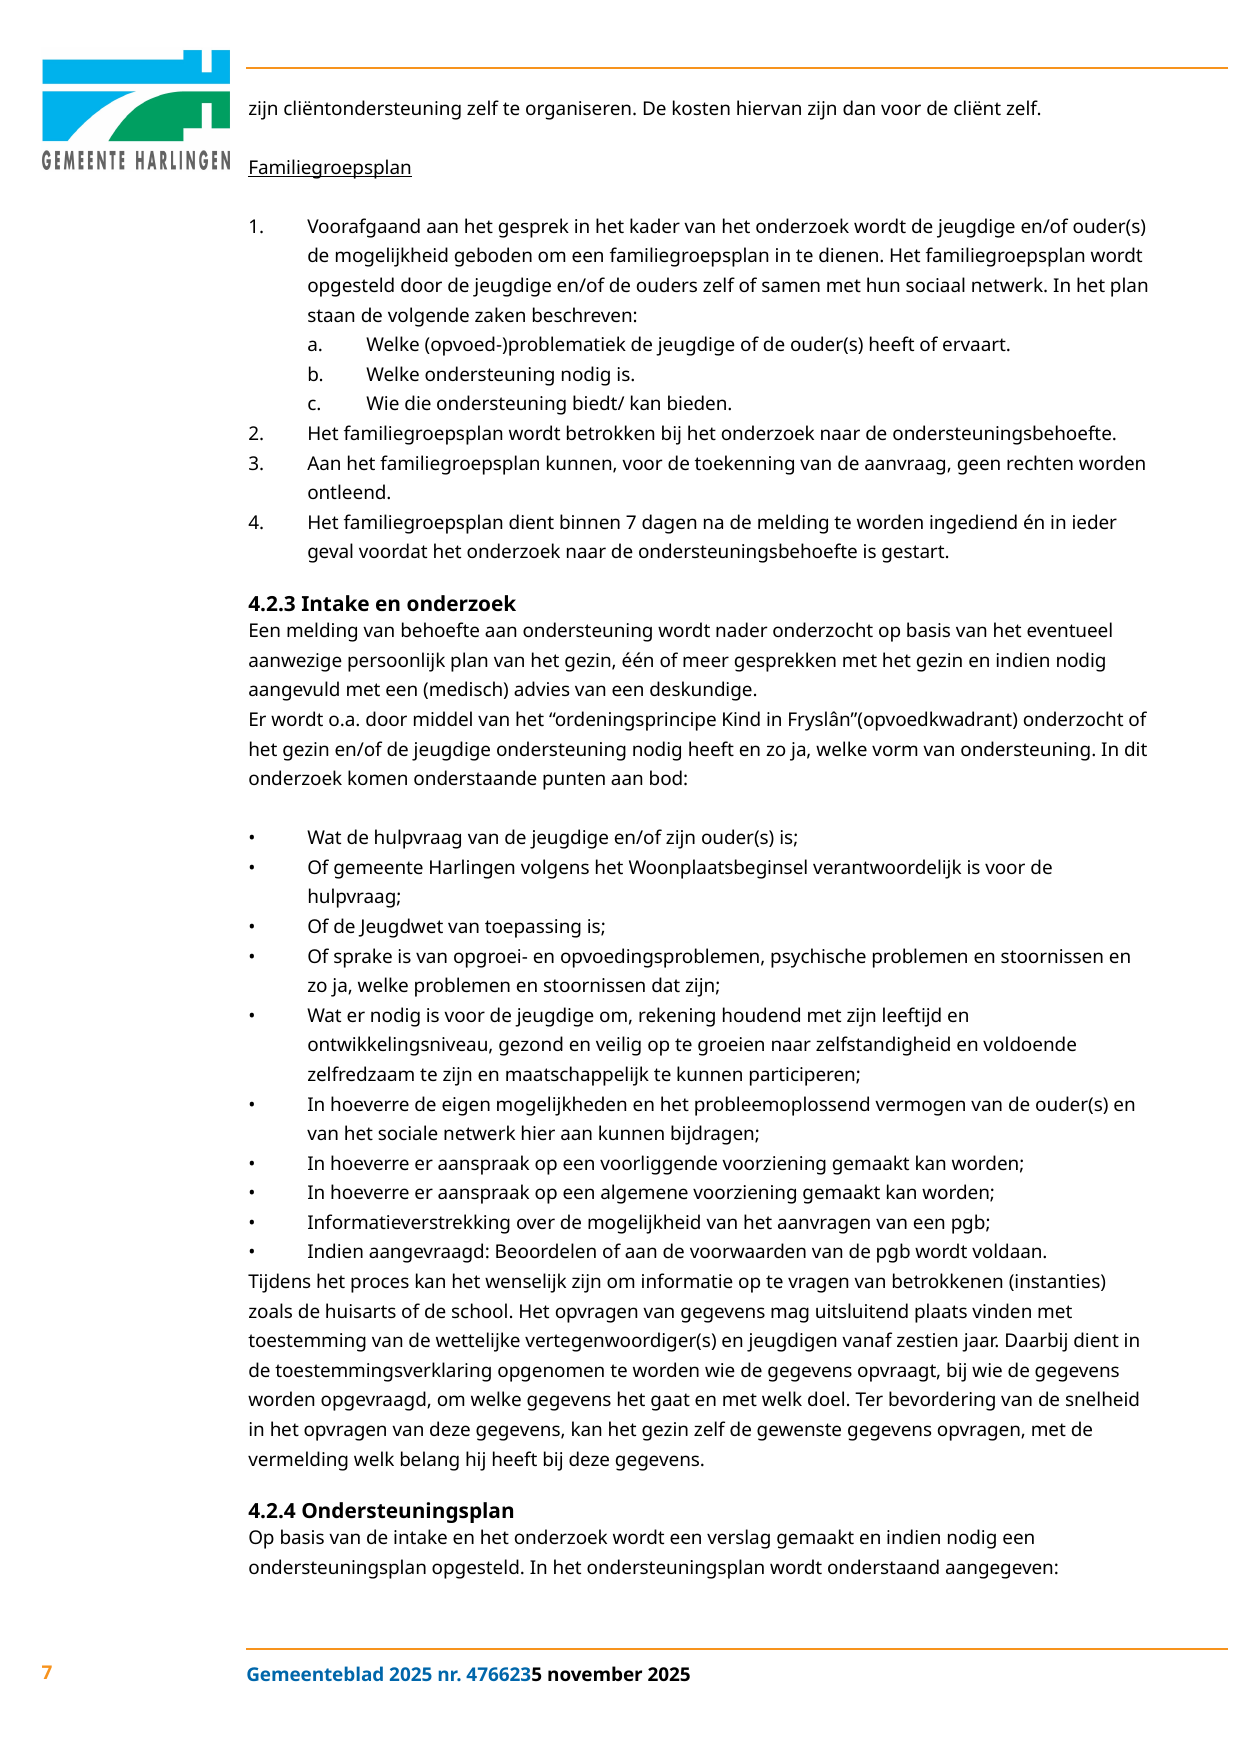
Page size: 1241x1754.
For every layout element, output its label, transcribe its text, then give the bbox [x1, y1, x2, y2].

text Een melding van behoefte aan ondersteuning wordt nader onderzocht op basis van het eventueel aanwezige persoonlijk plan van het gezin, één of meer gesprekken met het gezin en indien nodig aangevuld met een (medisch) advies van een deskundige. [248, 617, 1152, 702]
list Wat de hulpvraag van de jeugdige en/of zijn ouder(s) is; [248, 824, 1152, 850]
list Voorafgaand aan het gesprek in het kader van het onderzoek wordt de jeugdige en/of ouder(s) de mogelijkheid geboden om een familiegroepsplan in te dienen. Het familiegroepsplan wordt opgesteld door de jeugdige en/of de ouders zelf of samen met hun sociaal netwerk. In het plan staan de volgende zaken beschreven: [248, 213, 1152, 328]
list Of de Jeugdwet van toepassing is; [248, 913, 1152, 939]
list Of gemeente Harlingen volgens het Woonplaatsbeginsel verantwoordelijk is voor de hulpvraag; [248, 854, 1152, 909]
list Het familiegroepsplan dient binnen 7 dagen na de melding te worden ingediend én in ieder geval voordat het onderzoek naar de ondersteuningsbehoefte is gestart. [248, 509, 1152, 564]
list Aan het familiegroepsplan kunnen, voor de toekenning van de aanvraag, geen rechten worden ontleend. [248, 450, 1152, 505]
list Informatieverstrekking over de mogelijkheid van het aanvragen van een pgb; [248, 1209, 1152, 1235]
list Welke ondersteuning nodig is. [307, 361, 1152, 387]
list Het familiegroepsplan wordt betrokken bij het onderzoek naar de ondersteuningsbehoefte. [248, 420, 1152, 446]
list Indien aangevraagd: Beoordelen of aan de voorwaarden van de pgb wordt voldaan. [248, 1239, 1152, 1264]
text 4.2.4 Ondersteuningsplan [248, 1496, 1152, 1524]
text Er wordt o.a. door middel van het “ordeningsprincipe Kind in Fryslân”(opvoedkwadrant) onderzocht of het gezin en/of de jeugdige ondersteuning nodig heeft en zo ja, welke vorm van ondersteuning. In dit onderzoek komen onderstaande punten aan bod: [248, 706, 1152, 791]
picture [41, 47, 231, 172]
text Op basis van de intake en het onderzoek wordt een verslag gemaakt en indien nodig een ondersteuningsplan opgesteld. In het ondersteuningsplan wordt onderstaand aangegeven: [248, 1524, 1152, 1580]
text 4.2.3 Intake en onderzoek [248, 589, 1152, 617]
text Tijdens het proces kan het wenselijk zijn om informatie op te vragen van betrokkenen (instanties) zoals de huisarts of de school. Het opvragen van gegevens mag uitsluitend plaats vinden met toestemming van de wettelijke vertegenwoordiger(s) en jeugdigen vanaf zestien jaar. Daarbij dient in de toestemmingsverklaring opgenomen te worden wie de gegevens opvraagt, bij wie de gegevens worden opgevraagd, om welke gegevens het gaat en met welk doel. Ter bevordering van de snelheid in het opvragen van deze gegevens, kan het gezin zelf de gewenste gegevens opvragen, met de vermelding welk belang hij heeft bij deze gegevens. [248, 1268, 1152, 1471]
list In hoeverre er aanspraak op een algemene voorziening gemaakt kan worden; [248, 1179, 1152, 1205]
list Welke (opvoed-)problematiek de jeugdige of de ouder(s) heeft of ervaart. [307, 331, 1152, 357]
list Wat er nodig is voor de jeugdige om, rekening houdend met zijn leeftijd en ontwikkelingsniveau, gezond en veilig op te groeien naar zelfstandigheid en voldoende zelfredzaam te zijn en maatschappelijk te kunnen participeren; [248, 1002, 1152, 1087]
list In hoeverre er aanspraak op een voorliggende voorziening gemaakt kan worden; [248, 1150, 1152, 1176]
text Familiegroepsplan [248, 154, 1152, 180]
list Wie die ondersteuning biedt/ kan bieden. [307, 391, 1152, 416]
list In hoeverre de eigen mogelijkheden en het probleemoplossend vermogen van de ouder(s) en van het sociale netwerk hier aan kunnen bijdragen; [248, 1091, 1152, 1146]
list Of sprake is van opgroei- en opvoedingsproblemen, psychische problemen en stoornissen en zo ja, welke problemen en stoornissen dat zijn; [248, 943, 1152, 998]
text zijn cliëntondersteuning zelf te organiseren. De kosten hiervan zijn dan voor de cliënt zelf. [248, 95, 1152, 121]
